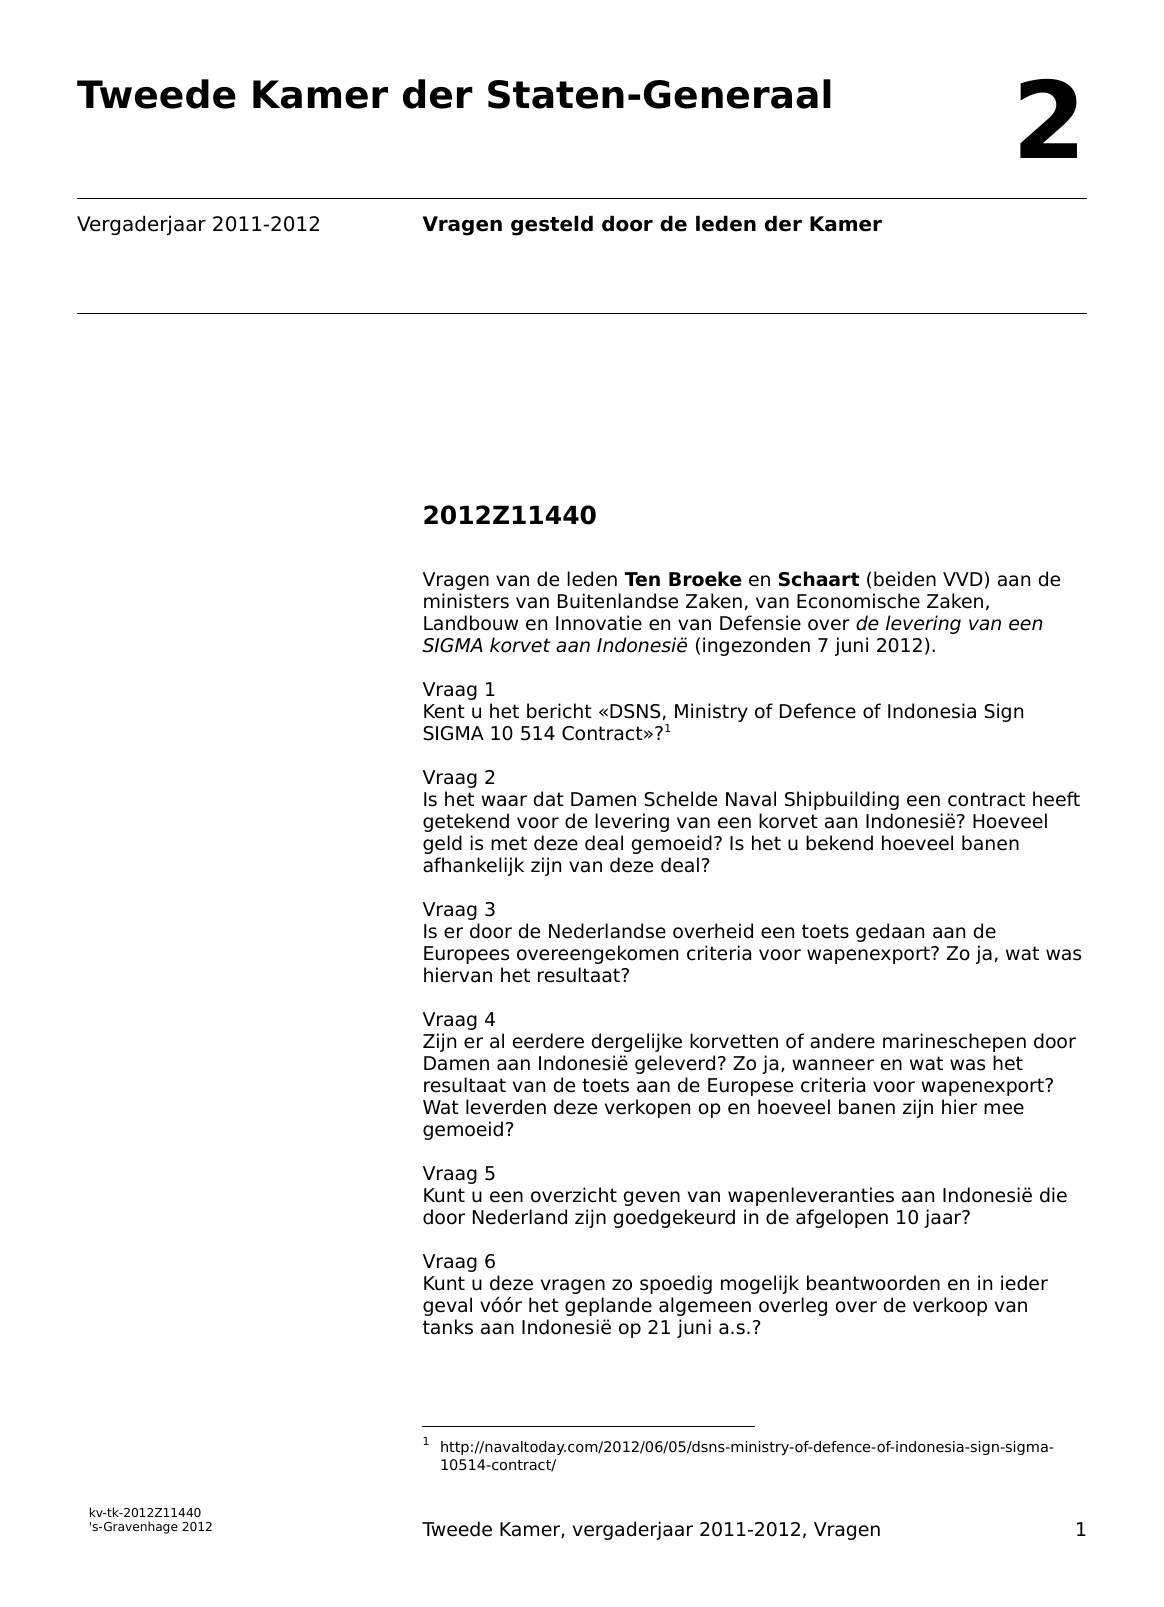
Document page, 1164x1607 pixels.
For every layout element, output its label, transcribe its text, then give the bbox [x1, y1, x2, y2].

table_cell Vergaderjaar 2011-2012 [77, 199, 422, 313]
text Kunt u een overzicht geven van wapenleveranties aan Indonesië die door Nederland zijn goedgekeurd in de afgelopen 10 jaar? [422, 1185, 1087, 1229]
text Kent u het bericht «DSNS, Ministry of Defence of Indonesia Sign SIGMA 10 514 Contract»? [422, 701, 1087, 745]
text Vraag 3 [422, 899, 1087, 921]
table_header 2 [886, 59, 1087, 198]
text Zijn er al eerdere dergelijke korvetten of andere marineschepen door Damen aan Indonesië geleverd? Zo ja, wanneer en wat was het resultaat van de toets aan de Europese criteria voor wapenexport? Wat leverden deze verkopen op en hoeveel banen zijn hier mee gemoeid? [422, 1031, 1087, 1141]
table_cell Vragen gesteld door de leden der Kamer [422, 199, 1087, 313]
text 2012Z11440 [422, 501, 1087, 531]
text 's-Gravenhage 2012 [88, 1520, 323, 1534]
text Is er door de Nederlandse overheid een toets gedaan aan de Europees overeengekomen criteria voor wapenexport? Zo ja, wat was hiervan het resultaat? [422, 921, 1087, 987]
text Vraag 1 [422, 679, 1087, 701]
text kv-tk-2012Z11440 [88, 1506, 323, 1520]
text Vraag 6 [422, 1251, 1087, 1273]
text Vraag 2 [422, 767, 1087, 789]
text http://navaltoday.com/2012/06/05/dsns-ministry-of-defence-of-indonesia-sign-sigma-10514-contract/ [422, 1435, 1087, 1474]
text Is het waar dat Damen Schelde Naval Shipbuilding een contract heeft getekend voor de levering van een korvet aan Indonesië? Hoeveel geld is met deze deal gemoeid? Is het u bekend hoeveel banen afhankelijk zijn van deze deal? [422, 789, 1087, 877]
text Vraag 4 [422, 1009, 1087, 1031]
text Kunt u deze vragen zo spoedig mogelijk beantwoorden en in ieder geval vóór het geplande algemeen overleg over de verkoop van tanks aan Indonesië op 21 juni a.s.? [422, 1273, 1087, 1339]
table_header Tweede Kamer der Staten-Generaal [77, 59, 886, 198]
text Vragen van de leden Ten Broeke en Schaart (beiden VVD) aan de ministers van Buitenlandse Zaken, van Economische Zaken, Landbouw en Innovatie en van Defensie over de levering van een SIGMA korvet aan Indonesië (ingezonden 7 juni 2012). [422, 569, 1087, 657]
text Vraag 5 [422, 1163, 1087, 1185]
